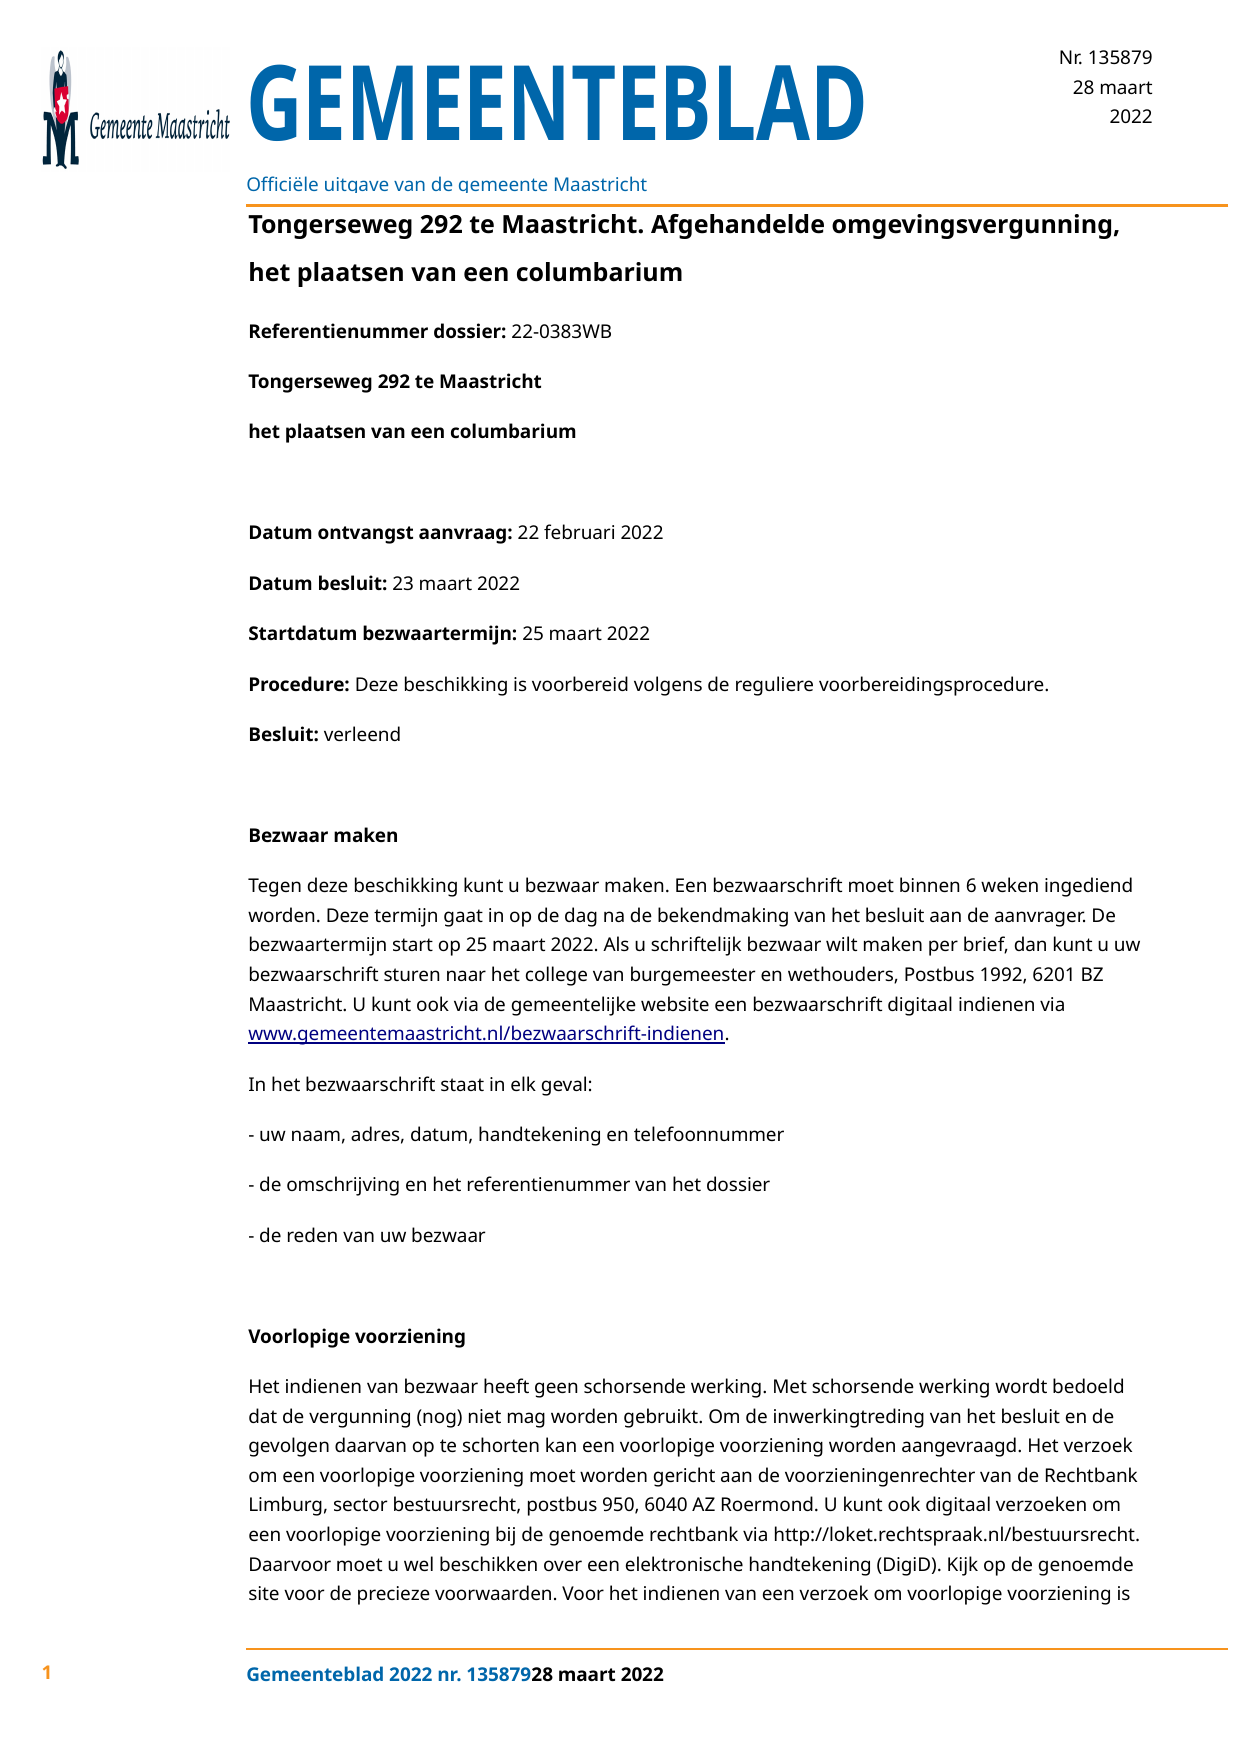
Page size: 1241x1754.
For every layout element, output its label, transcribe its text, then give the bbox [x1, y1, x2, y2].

text Tongerseweg 292 te Maastricht. Afgehandelde omgevingsvergunning, het plaatsen van een columbarium [248, 207, 1152, 288]
text Datum besluit: 23 maart 2022 [248, 570, 1152, 596]
text Tongerseweg 292 te Maastricht [248, 368, 1152, 394]
text Bezwaar maken [248, 822, 1152, 848]
text het plaatsen van een columbarium [248, 419, 1152, 444]
text Tegen deze beschikking kunt u bezwaar maken. Een bezwaarschrift moet binnen 6 weken ingediend worden. Deze termijn gaat in op de dag na de bekendmaking van het besluit aan de aanvrager. De bezwaartermijn start op 25 maart 2022. Als u schriftelijk bezwaar wilt maken per brief, dan kunt u uw bezwaarschrift sturen naar het college van burgemeester en wethouders, Postbus 1992, 6201 BZ Maastricht. U kunt ook via de gemeentelijke website een bezwaarschrift digitaal indienen via www.gemeentemaastricht.nl/bezwaarschrift-indienen. [248, 872, 1152, 1046]
text Referentienummer dossier: 22-0383WB [248, 318, 1152, 344]
text Startdatum bezwaartermijn: 25 maart 2022 [248, 620, 1152, 646]
picture [41, 47, 231, 172]
text Procedure: Deze beschikking is voorbereid volgens de reguliere voorbereidingsprocedure. [248, 671, 1152, 697]
text Het indienen van bezwaar heeft geen schorsende werking. Met schorsende werking wordt bedoeld dat de vergunning (nog) niet mag worden gebruikt. Om de inwerkingtreding van het besluit en de gevolgen daarvan op te schorten kan een voorlopige voorziening worden aangevraagd. Het verzoek om een voorlopige voorziening moet worden gericht aan de voorzieningenrechter van de Rechtbank Limburg, sector bestuursrecht, postbus 950, 6040 AZ Roermond. U kunt ook digitaal verzoeken om een voorlopige voorziening bij de genoemde rechtbank via http://loket.rechtspraak.nl/bestuursrecht. Daarvoor moet u wel beschikken over een elektronische handtekening (DigiD). Kijk op de genoemde site voor de precieze voorwaarden. Voor het indienen van een verzoek om voorlopige voorziening is [248, 1373, 1152, 1606]
text - de omschrijving en het referentienummer van het dossier [248, 1172, 1152, 1197]
text Datum ontvangst aanvraag: 22 februari 2022 [248, 519, 1152, 545]
text - uw naam, adres, datum, handtekening en telefoonnummer [248, 1121, 1152, 1147]
text In het bezwaarschrift staat in elk geval: [248, 1071, 1152, 1097]
text Voorlopige voorziening [248, 1323, 1152, 1349]
text - de reden van uw bezwaar [248, 1222, 1152, 1248]
text Besluit: verleend [248, 721, 1152, 747]
